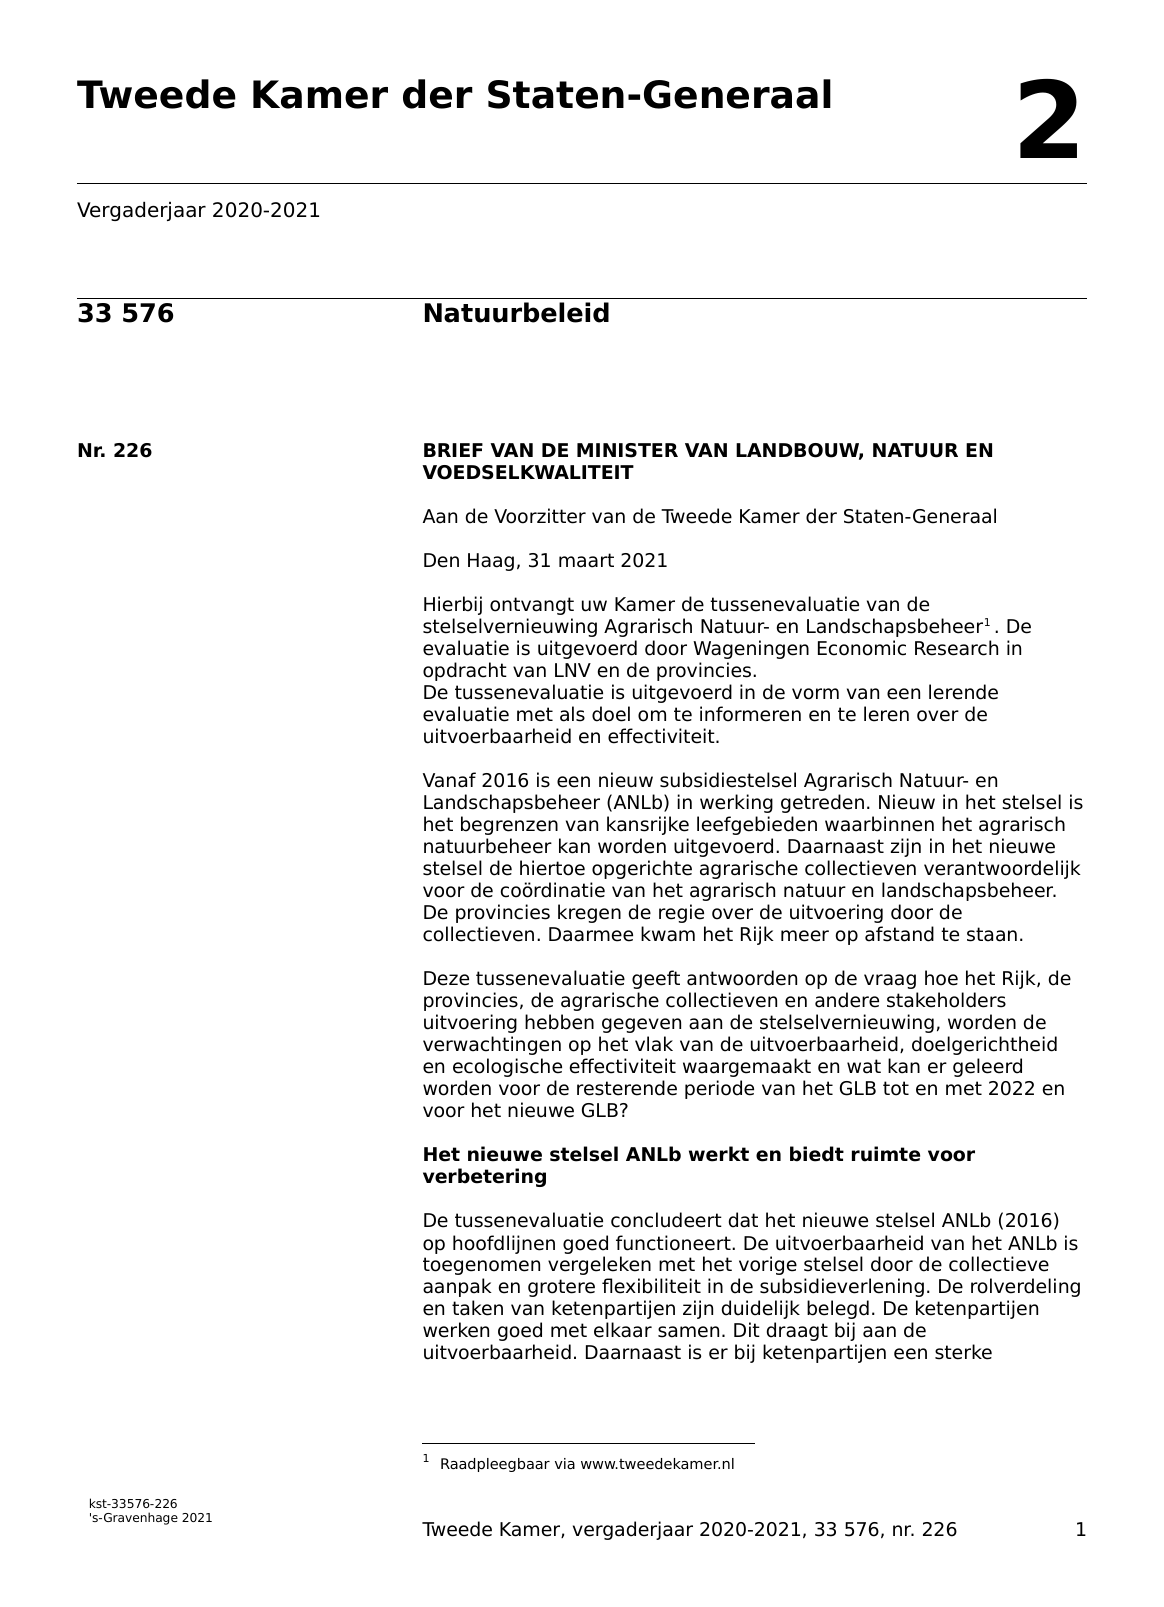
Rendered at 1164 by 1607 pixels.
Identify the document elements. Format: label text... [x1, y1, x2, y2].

text 's-Gravenhage 2021 [88, 1511, 323, 1525]
text kst-33576-226 [88, 1497, 323, 1511]
subtitle 33 576 Natuurbeleid [77, 299, 1087, 329]
subtitle Het nieuwe stelsel ANLb werkt en biedt ruimte voor verbetering [422, 1144, 1087, 1188]
subtitle Nr. 226 BRIEF VAN DE MINISTER VAN LANDBOUW, NATUUR EN VOEDSELKWALITEIT [77, 440, 1087, 484]
text Vanaf 2016 is een nieuw subsidiestelsel Agrarisch Natuur- en Landschapsbeheer (ANLb) in werking getreden. Nieuw in het stelsel is het begrenzen van kansrijke leefgebieden waarbinnen het agrarisch natuurbeheer kan worden uitgevoerd. Daarnaast zijn in het nieuwe stelsel de hiertoe opgerichte agrarische collectieven verantwoordelijk voor de coördinatie van het agrarisch natuur en landschapsbeheer. De provincies kregen de regie over de uitvoering door de collectieven. Daarmee kwam het Rijk meer op afstand te staan. [422, 770, 1087, 946]
text Raadpleegbaar via www.tweedekamer.nl [422, 1452, 1087, 1474]
table_header 2 [886, 59, 1087, 183]
table_header Tweede Kamer der Staten-Generaal [77, 59, 886, 183]
text De tussenevaluatie is uitgevoerd in de vorm van een lerende evaluatie met als doel om te informeren en te leren over de uitvoerbaarheid en effectiviteit. [422, 682, 1087, 748]
text De tussenevaluatie concludeert dat het nieuwe stelsel ANLb (2016) op hoofdlijnen goed functioneert. De uitvoerbaarheid van het ANLb is toegenomen vergeleken met het vorige stelsel door de collectieve aanpak en grotere flexibiliteit in de subsidieverlening. De rolverdeling en taken van ketenpartijen zijn duidelijk belegd. De ketenpartijen werken goed met elkaar samen. Dit draagt bij aan de uitvoerbaarheid. Daarnaast is er bij ketenpartijen een sterke [422, 1210, 1087, 1364]
text Aan de Voorzitter van de Tweede Kamer der Staten-Generaal [422, 506, 1087, 528]
text Hierbij ontvangt uw Kamer de tussenevaluatie van de stelselvernieuwing Agrarisch Natuur- en Landschapsbeheer. De evaluatie is uitgevoerd door Wageningen Economic Research in opdracht van LNV en de provincies. [422, 594, 1087, 682]
text Den Haag, 31 maart 2021 [422, 550, 1087, 572]
table_cell Vergaderjaar 2020-2021 [77, 184, 1087, 298]
text Deze tussenevaluatie geeft antwoorden op de vraag hoe het Rijk, de provincies, de agrarische collectieven en andere stakeholders uitvoering hebben gegeven aan de stelselvernieuwing, worden de verwachtingen op het vlak van de uitvoerbaarheid, doelgerichtheid en ecologische effectiviteit waargemaakt en wat kan er geleerd worden voor de resterende periode van het GLB tot en met 2022 en voor het nieuwe GLB? [422, 968, 1087, 1122]
